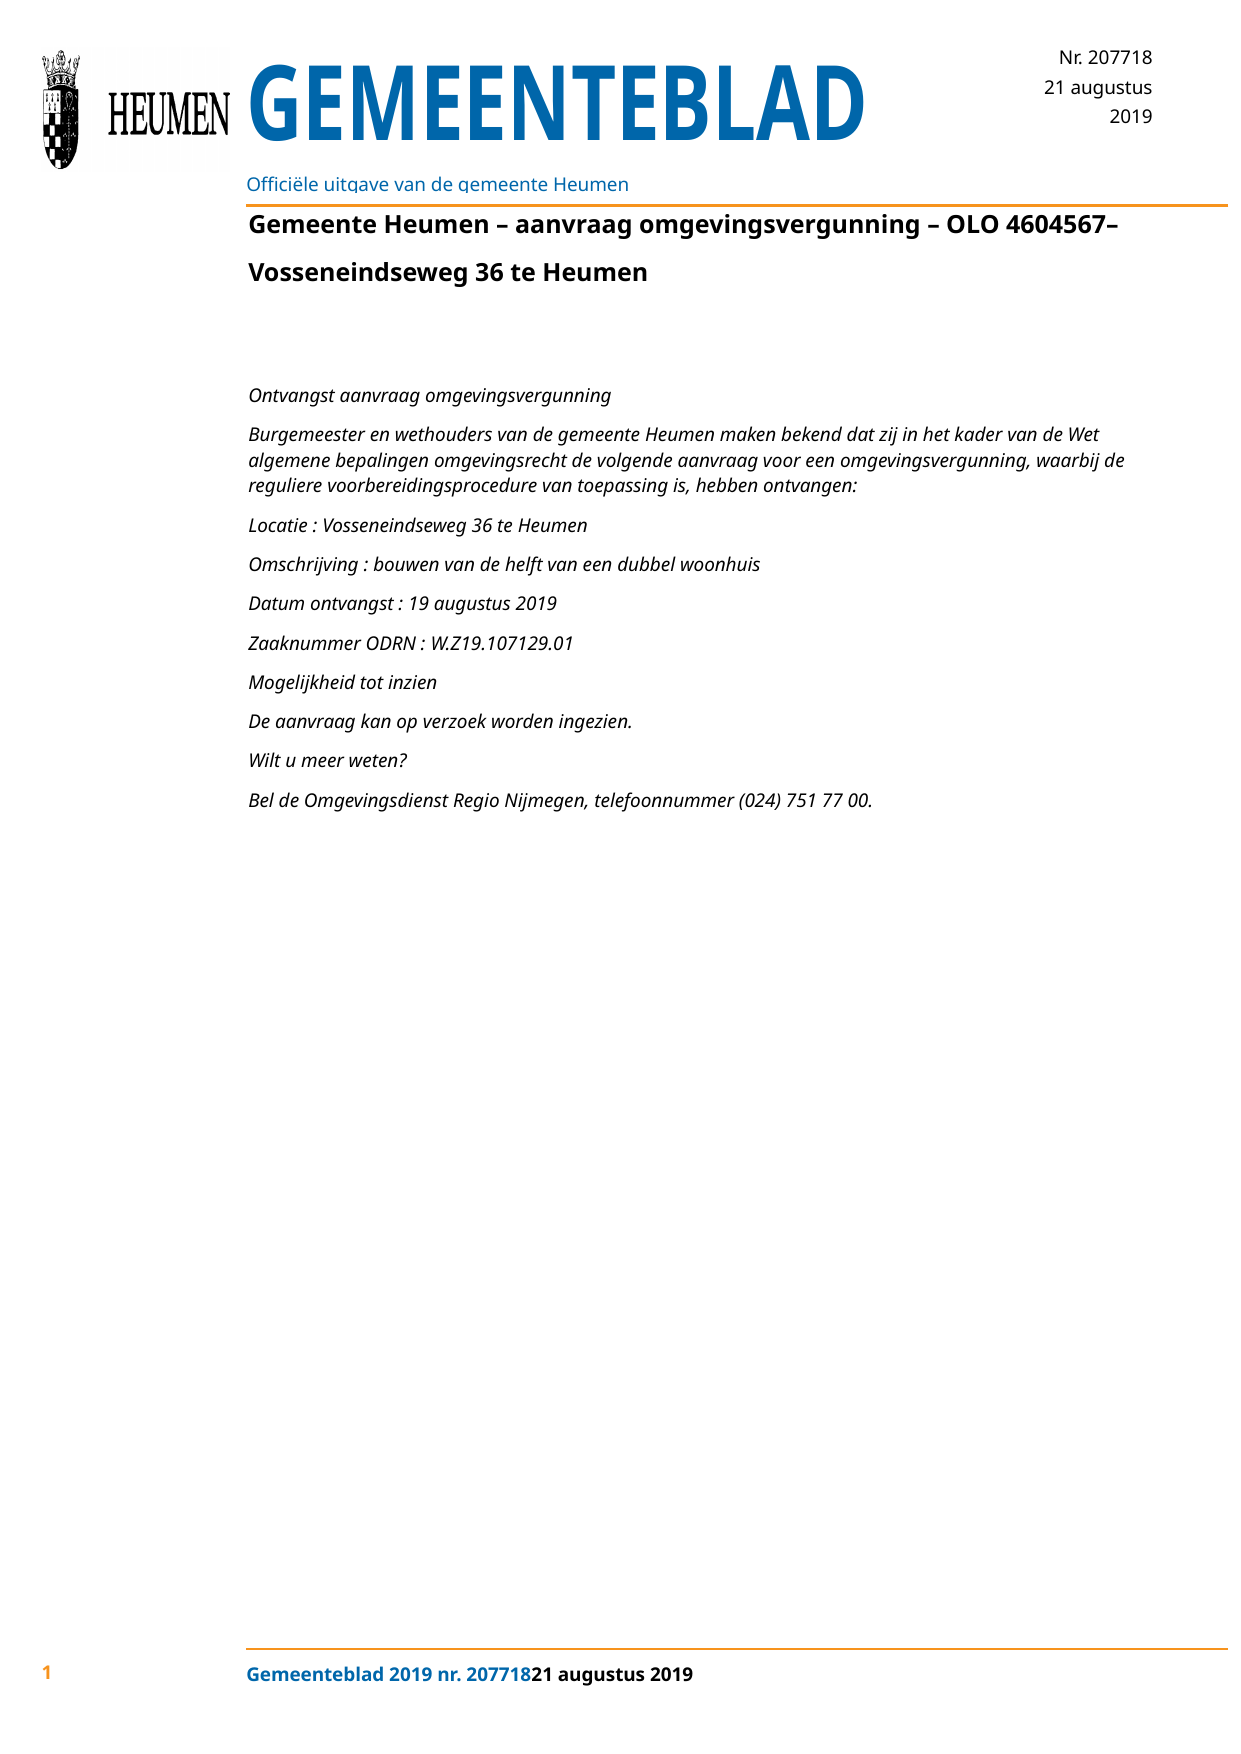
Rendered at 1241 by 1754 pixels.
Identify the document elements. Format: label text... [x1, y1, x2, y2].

picture [41, 47, 231, 172]
text Gemeente Heumen – aanvraag omgevingsvergunning – OLO 4604567–Vosseneindseweg 36 te Heumen [248, 207, 1152, 288]
text Ontvangst aanvraag omgevingsvergunning [248, 382, 1152, 408]
text Burgemeester en wethouders van de gemeente Heumen maken bekend dat zij in het kader van de Wet algemene bepalingen omgevingsrecht de volgende aanvraag voor een omgevingsvergunning, waarbij de reguliere voorbereidingsprocedure van toepassing is, hebben ontvangen: [248, 421, 1152, 498]
text Wilt u meer weten? [248, 747, 1152, 773]
text Datum ontvangst : 19 augustus 2019 [248, 590, 1152, 616]
text Zaaknummer ODRN : W.Z19.107129.01 [248, 630, 1152, 655]
text Omschrijving : bouwen van de helft van een dubbel woonhuis [248, 551, 1152, 577]
text Locatie : Vosseneindseweg 36 te Heumen [248, 512, 1152, 538]
text Mogelijkheid tot inzien [248, 669, 1152, 695]
text De aanvraag kan op verzoek worden ingezien. [248, 708, 1152, 734]
text Bel de Omgevingsdienst Regio Nijmegen, telefoonnummer (024) 751 77 00. [248, 787, 1152, 812]
